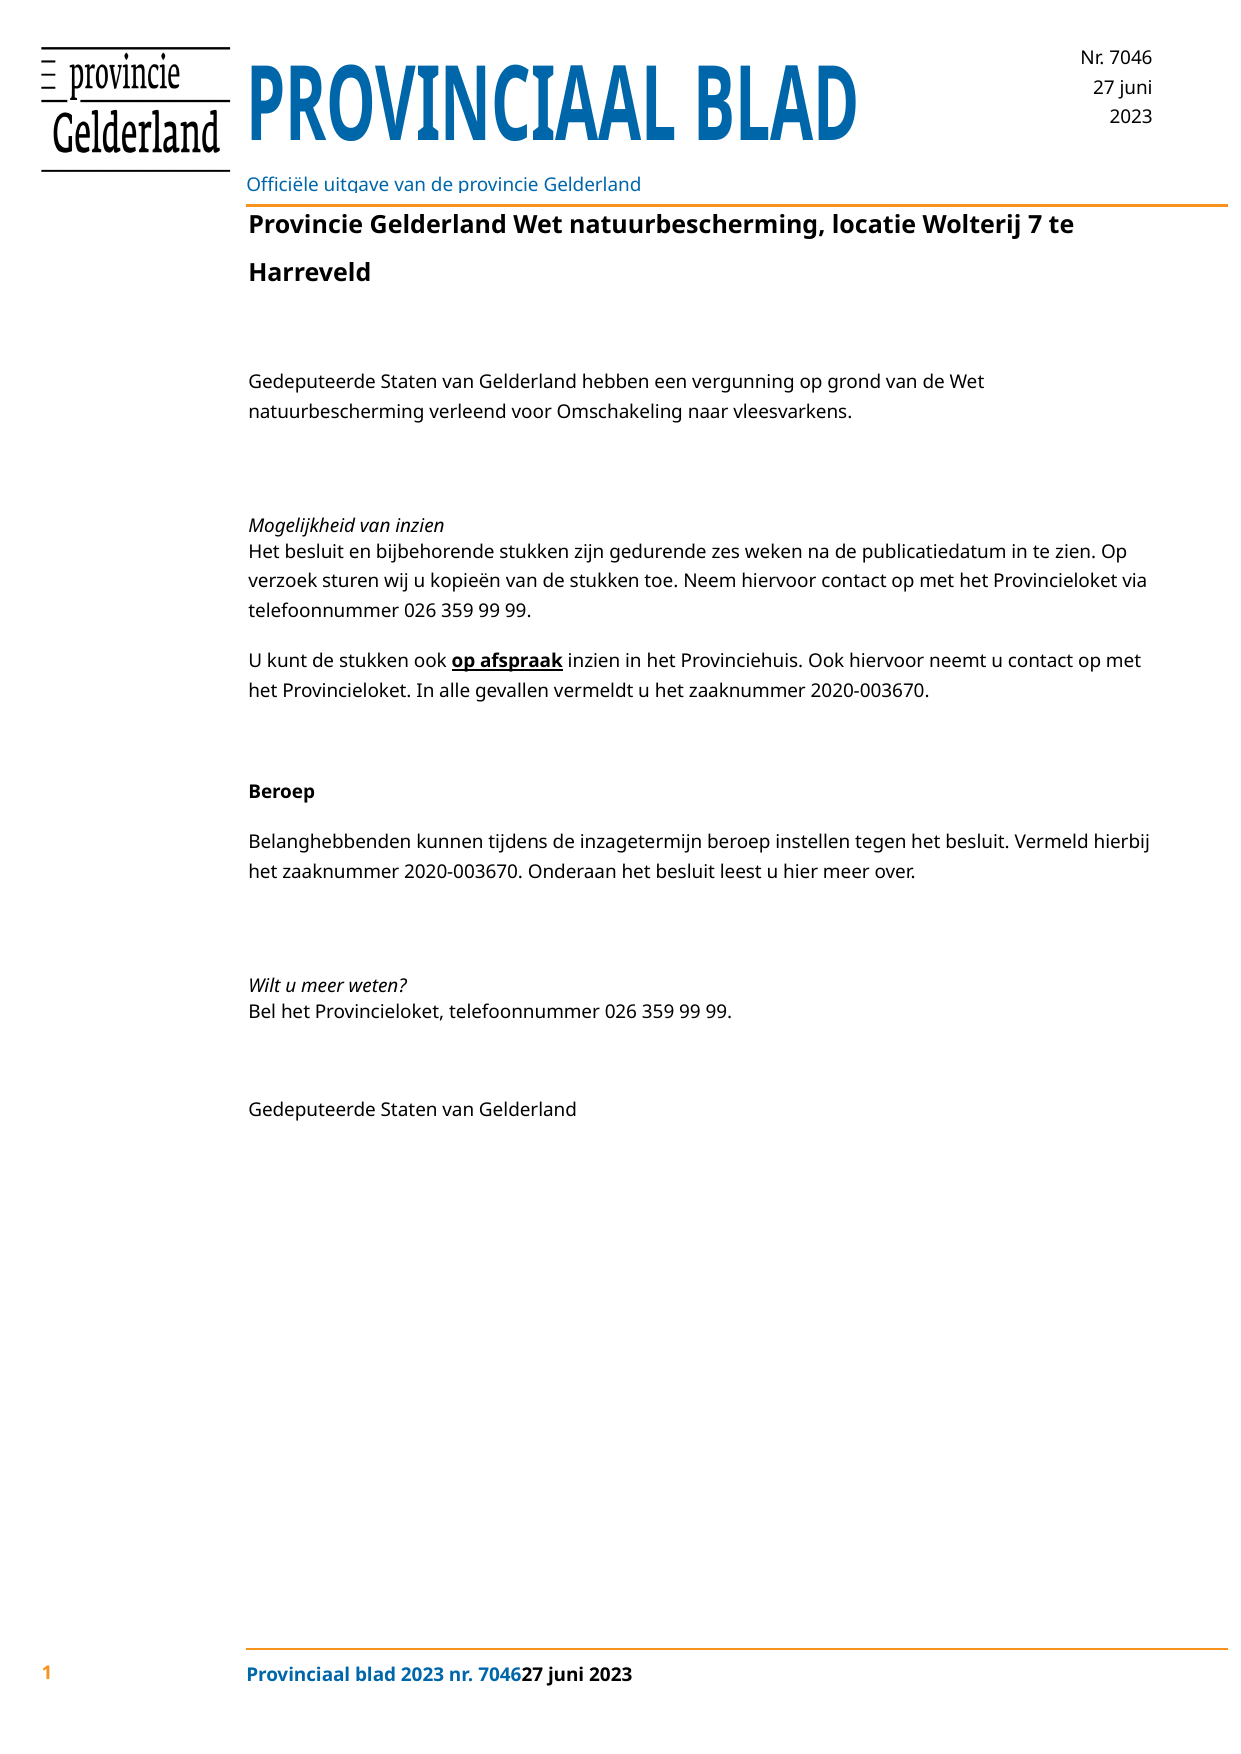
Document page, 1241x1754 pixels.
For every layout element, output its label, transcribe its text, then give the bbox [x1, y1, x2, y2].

text Gedeputeerde Staten van Gelderland [248, 1096, 1152, 1122]
text Provincie Gelderland Wet natuurbescherming, locatie Wolterij 7 te Harreveld [248, 207, 1152, 288]
text Mogelijkheid van inzien [248, 512, 1152, 538]
text Beroep [248, 778, 1152, 804]
text Bel het Provincieloket, telefoonnummer 026 359 99 99. [248, 998, 1152, 1024]
text Belanghebbenden kunnen tijdens de inzagetermijn beroep instellen tegen het besluit. Vermeld hierbij het zaaknummer 2020-003670. Onderaan het besluit leest u hier meer over. [248, 828, 1152, 884]
text Gedeputeerde Staten van Gelderland hebben een vergunning op grond van de Wet natuurbescherming verleend voor Omschakeling naar vleesvarkens. [248, 368, 1152, 424]
text Wilt u meer weten? [248, 972, 1152, 998]
text Het besluit en bijbehorende stukken zijn gedurende zes weken na de publicatiedatum in te zien. Op verzoek sturen wij u kopieën van de stukken toe. Neem hiervoor contact op met het Provincieloket via telefoonnummer 026 359 99 99. [248, 538, 1152, 623]
picture [41, 47, 231, 172]
text U kunt de stukken ook op afspraak inzien in het Provinciehuis. Ook hiervoor neemt u contact op met het Provincieloket. In alle gevallen vermeldt u het zaaknummer 2020-003670. [248, 648, 1152, 703]
